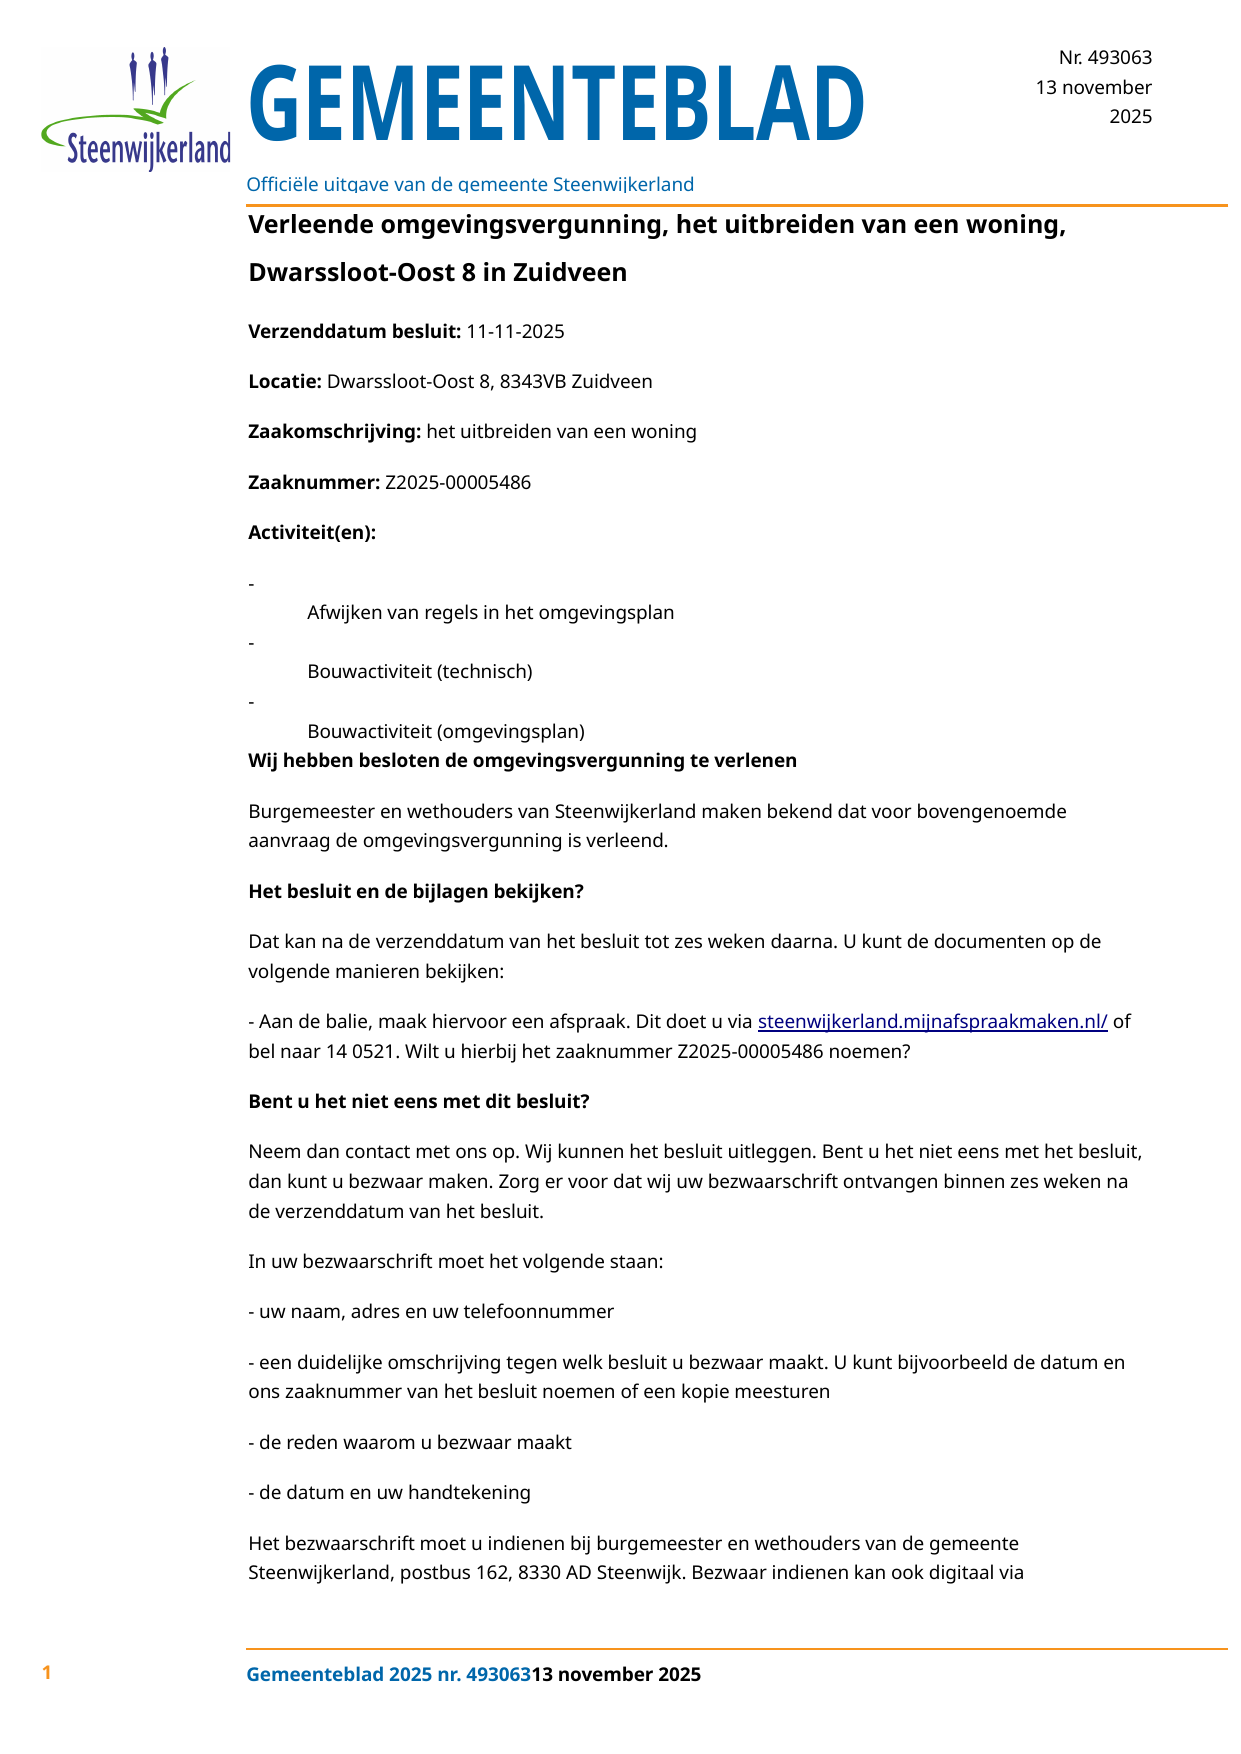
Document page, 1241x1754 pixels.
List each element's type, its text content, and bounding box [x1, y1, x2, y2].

text Verzenddatum besluit: 11-11-2025 [248, 318, 1152, 344]
text Zaaknummer: Z2025-00005486 [248, 469, 1152, 495]
text Dat kan na de verzenddatum van het besluit tot zes weken daarna. U kunt de documenten op de volgende manieren bekijken: [248, 928, 1152, 984]
text Activiteit(en): [248, 519, 1152, 545]
text Bent u het niet eens met dit besluit? [248, 1088, 1152, 1114]
text Neem dan contact met ons op. Wij kunnen het besluit uitleggen. Bent u het niet eens met het besluit, dan kunt u bezwaar maken. Zorg er voor dat wij uw bezwaarschrift ontvangen binnen zes weken na de verzenddatum van het besluit. [248, 1139, 1152, 1224]
list Afwijken van regels in het omgevingsplan [248, 599, 1152, 625]
text Het besluit en de bijlagen bekijken? [248, 878, 1152, 904]
text - uw naam, adres en uw telefoonnummer [248, 1299, 1152, 1324]
text In uw bezwaarschrift moet het volgende staan: [248, 1248, 1152, 1274]
list Bouwactiviteit (omgevingsplan) [248, 718, 1152, 744]
text Wij hebben besloten de omgevingsvergunning te verlenen [248, 747, 1152, 773]
text Het bezwaarschrift moet u indienen bij burgemeester en wethouders van de gemeente Steenwijkerland, postbus 162, 8330 AD Steenwijk. Bezwaar indienen kan ook digitaal via [248, 1530, 1152, 1585]
picture [41, 47, 231, 172]
text - de datum en uw handtekening [248, 1479, 1152, 1505]
text - Aan de balie, maak hiervoor een afspraak. Dit doet u via steenwijkerland.mijnafspraakmaken.nl/ of bel naar 14 0521. Wilt u hierbij het zaaknummer Z2025-00005486 noemen? [248, 1008, 1152, 1064]
text Verleende omgevingsvergunning, het uitbreiden van een woning, Dwarssloot-Oost 8 in Zuidveen [248, 207, 1152, 288]
text Burgemeester en wethouders van Steenwijkerland maken bekend dat voor bovengenoemde aanvraag de omgevingsvergunning is verleend. [248, 798, 1152, 853]
text - de reden waarom u bezwaar maakt [248, 1429, 1152, 1455]
text Zaakomschrijving: het uitbreiden van een woning [248, 419, 1152, 444]
text Locatie: Dwarssloot-Oost 8, 8343VB Zuidveen [248, 368, 1152, 394]
text - een duidelijke omschrijving tegen welk besluit u bezwaar maakt. U kunt bijvoorbeeld de datum en ons zaaknummer van het besluit noemen of een kopie meesturen [248, 1349, 1152, 1404]
list Bouwactiviteit (technisch) [248, 659, 1152, 684]
